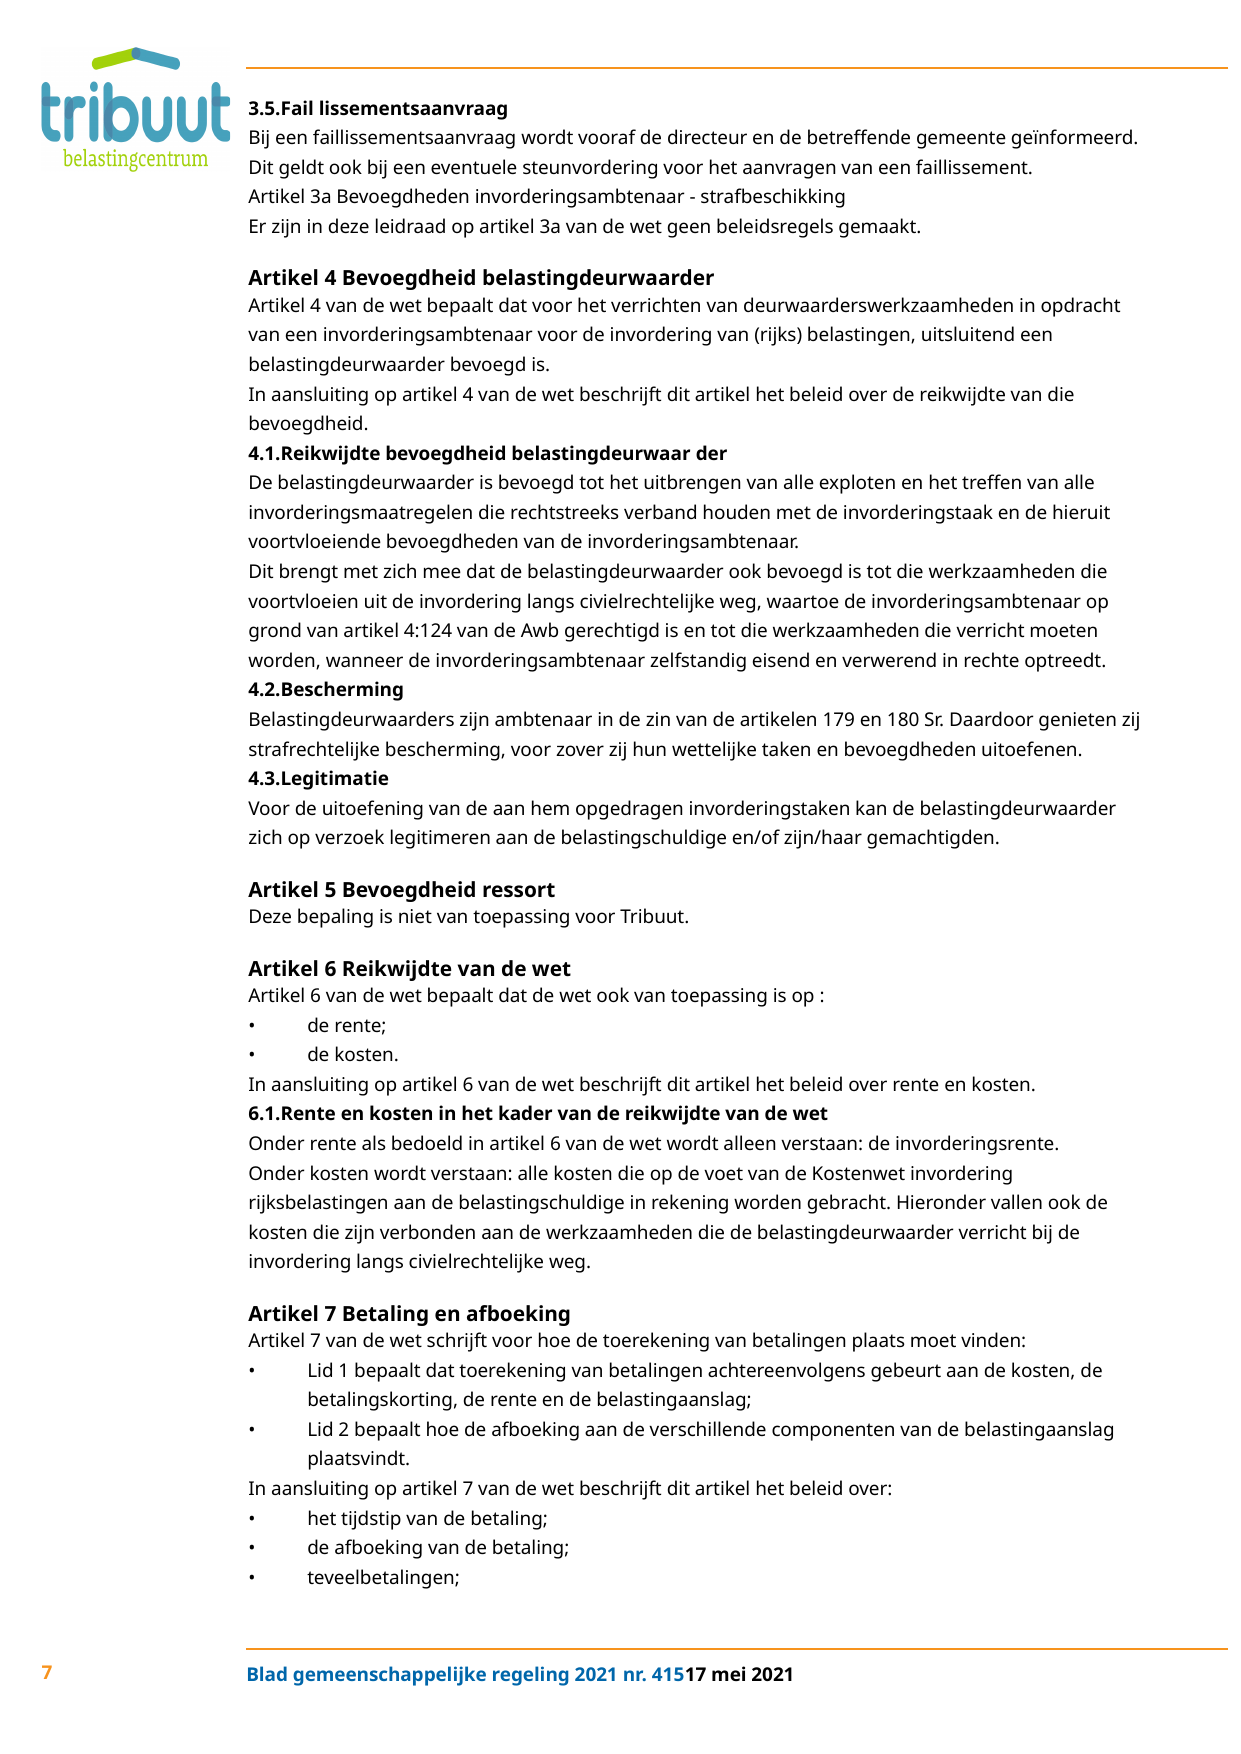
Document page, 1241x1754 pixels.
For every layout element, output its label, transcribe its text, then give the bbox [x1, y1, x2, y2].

text Onder kosten wordt verstaan: alle kosten die op de voet van de Kostenwet invordering rijksbelastingen aan de belastingschuldige in rekening worden gebracht. Hieronder vallen ook de kosten die zijn verbonden aan de werkzaamheden die de belastingdeurwaarder verricht bij de invordering langs civielrechtelijke weg. [248, 1160, 1152, 1274]
text 6.1.Rente en kosten in het kader van de reikwijdte van de wet [248, 1101, 1152, 1126]
text Onder rente als bedoeld in artikel 6 van de wet wordt alleen verstaan: de invorderingsrente. [248, 1130, 1152, 1156]
text Artikel 6 van de wet bepaalt dat de wet ook van toepassing is op : [248, 982, 1152, 1008]
text Voor de uitoefening van de aan hem opgedragen invorderingstaken kan de belastingdeurwaarder zich op verzoek legitimeren aan de belastingschuldige en/of zijn/haar gemachtigden. [248, 795, 1152, 850]
list Lid 2 bepaalt hoe de afboeking aan de verschillende componenten van de belastingaanslag plaatsvindt. [248, 1416, 1152, 1471]
text 3.5.Fail lissementsaanvraag [248, 95, 1152, 121]
text 4.1.Reikwijdte bevoegdheid belastingdeurwaar der [248, 440, 1152, 466]
text In aansluiting op artikel 6 van de wet beschrijft dit artikel het beleid over rente en kosten. [248, 1071, 1152, 1097]
text Artikel 5 Bevoegdheid ressort [248, 875, 1152, 903]
text De belastingdeurwaarder is bevoegd tot het uitbrengen van alle exploten en het treffen van alle invorderingsmaatregelen die rechtstreeks verband houden met de invorderingstaak en de hieruit voortvloeiende bevoegdheden van de invorderingsambtenaar. [248, 469, 1152, 554]
text Artikel 7 van de wet schrijft voor hoe de toerekening van betalingen plaats moet vinden: [248, 1327, 1152, 1353]
text Artikel 6 Reikwijdte van de wet [248, 954, 1152, 982]
list Lid 1 bepaalt dat toerekening van betalingen achtereenvolgens gebeurt aan de kosten, de betalingskorting, de rente en de belastingaanslag; [248, 1357, 1152, 1412]
text Artikel 3a Bevoegdheden invorderingsambtenaar - strafbeschikking [248, 183, 1152, 209]
list de kosten. [248, 1041, 1152, 1067]
text Dit brengt met zich mee dat de belastingdeurwaarder ook bevoegd is tot die werkzaamheden die voortvloeien uit de invordering langs civielrechtelijke weg, waartoe de invorderingsambtenaar op grond van artikel 4:124 van de Awb gerechtigd is en tot die werkzaamheden die verricht moeten worden, wanneer de invorderingsambtenaar zelfstandig eisend en verwerend in rechte optreedt. [248, 558, 1152, 673]
list het tijdstip van de betaling; [248, 1505, 1152, 1531]
text In aansluiting op artikel 4 van de wet beschrijft dit artikel het beleid over de reikwijdte van die bevoegdheid. [248, 381, 1152, 436]
text Artikel 4 van de wet bepaalt dat voor het verrichten van deurwaarderswerkzaamheden in opdracht van een invorderingsambtenaar voor de invordering van (rijks) belastingen, uitsluitend een belastingdeurwaarder bevoegd is. [248, 292, 1152, 377]
picture [41, 47, 231, 172]
text 4.3.Legitimatie [248, 765, 1152, 791]
list de afboeking van de betaling; [248, 1534, 1152, 1560]
text Belastingdeurwaarders zijn ambtenaar in de zin van de artikelen 179 en 180 Sr. Daardoor genieten zij strafrechtelijke bescherming, voor zover zij hun wettelijke taken en bevoegdheden uitoefenen. [248, 706, 1152, 761]
list de rente; [248, 1012, 1152, 1037]
text In aansluiting op artikel 7 van de wet beschrijft dit artikel het beleid over: [248, 1475, 1152, 1501]
text Deze bepaling is niet van toepassing voor Tribuut. [248, 903, 1152, 929]
text 4.2.Bescherming [248, 677, 1152, 702]
text Bij een faillissementsaanvraag wordt vooraf de directeur en de betreffende gemeente geïnformeerd. Dit geldt ook bij een eventuele steunvordering voor het aanvragen van een faillissement. [248, 124, 1152, 180]
text Artikel 7 Betaling en afboeking [248, 1299, 1152, 1327]
list teveelbetalingen; [248, 1564, 1152, 1590]
text Artikel 4 Bevoegdheid belastingdeurwaarder [248, 263, 1152, 292]
text Er zijn in deze leidraad op artikel 3a van de wet geen beleidsregels gemaakt. [248, 213, 1152, 239]
